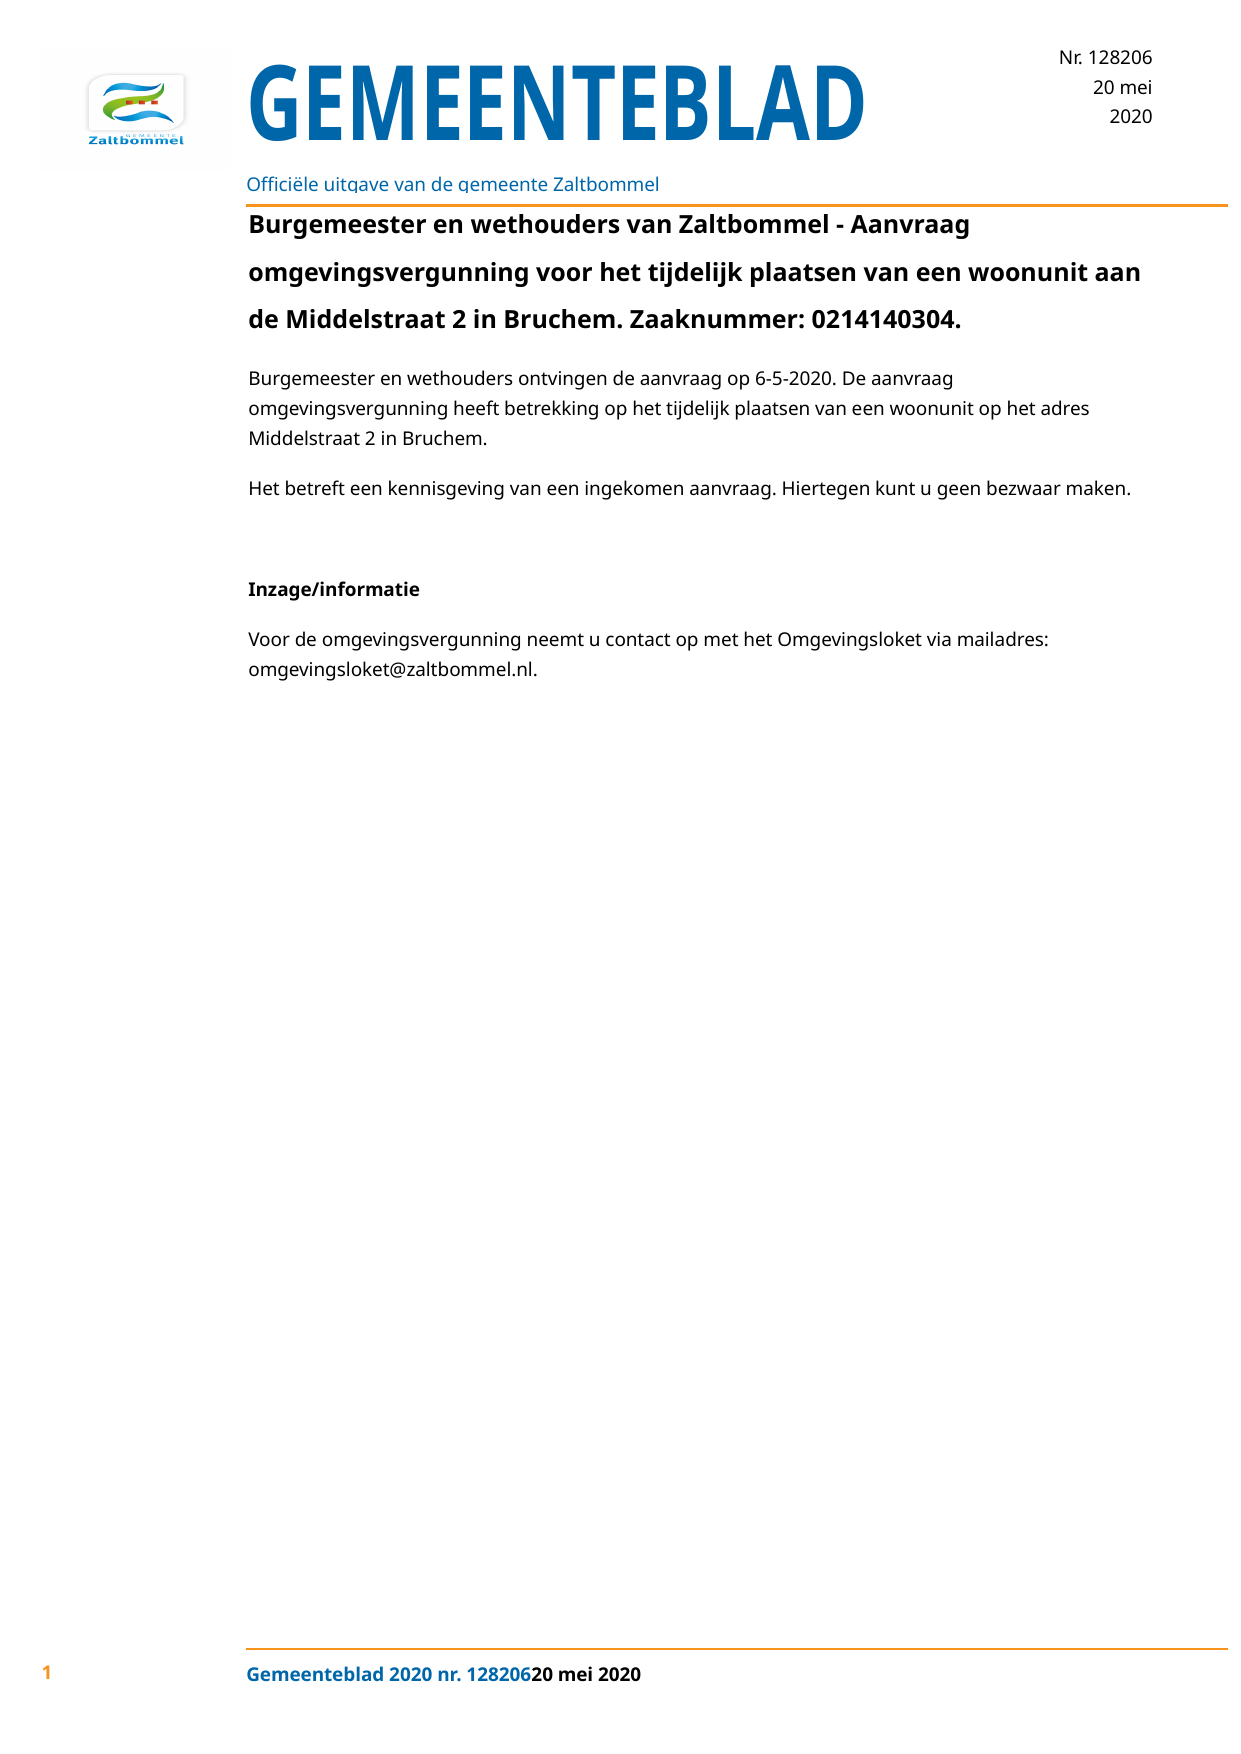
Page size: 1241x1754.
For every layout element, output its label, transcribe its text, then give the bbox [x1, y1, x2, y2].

picture [41, 47, 231, 172]
text Inzage/informatie [248, 576, 1152, 602]
text Het betreft een kennisgeving van een ingekomen aanvraag. Hiertegen kunt u geen bezwaar maken. [248, 475, 1152, 501]
text Burgemeester en wethouders ontvingen de aanvraag op 6-5-2020. De aanvraag omgevingsvergunning heeft betrekking op het tijdelijk plaatsen van een woonunit op het adres Middelstraat 2 in Bruchem. [248, 366, 1152, 450]
text Voor de omgevingsvergunning neemt u contact op met het Omgevingsloket via mailadres: omgevingsloket@zaltbommel.nl. [248, 626, 1152, 682]
text Burgemeester en wethouders van Zaltbommel - Aanvraag omgevingsvergunning voor het tijdelijk plaatsen van een woonunit aan de Middelstraat 2 in Bruchem. Zaaknummer: 0214140304. [248, 207, 1152, 336]
